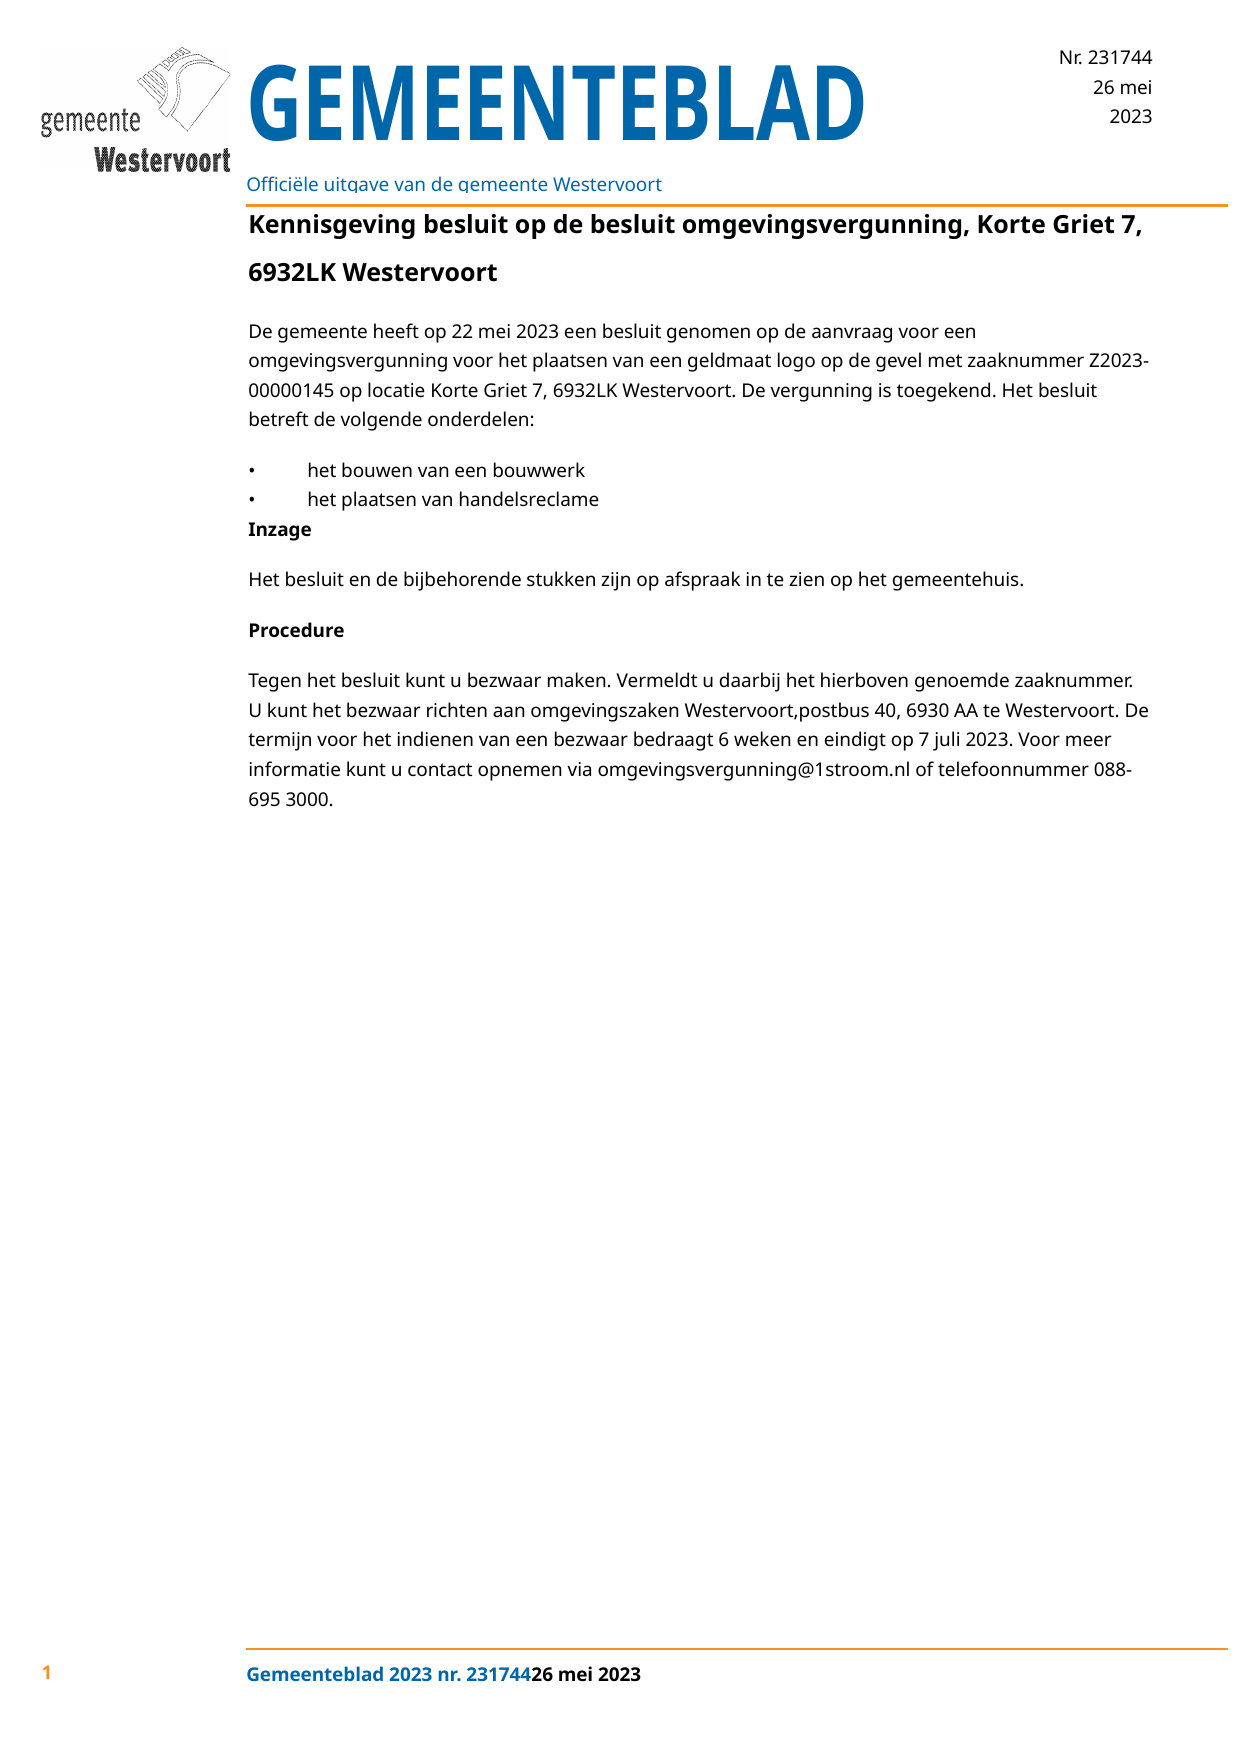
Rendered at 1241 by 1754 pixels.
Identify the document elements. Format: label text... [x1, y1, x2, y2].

list het bouwen van een bouwwerk [248, 457, 1152, 483]
text Inzage [248, 516, 1152, 542]
text Procedure [248, 617, 1152, 643]
text De gemeente heeft op 22 mei 2023 een besluit genomen op de aanvraag voor een omgevingsvergunning voor het plaatsen van een geldmaat logo op de gevel met zaaknummer Z2023-00000145 op locatie Korte Griet 7, 6932LK Westervoort. De vergunning is toegekend. Het besluit betreft de volgende onderdelen: [248, 318, 1152, 432]
text Kennisgeving besluit op de besluit omgevingsvergunning, Korte Griet 7, 6932LK Westervoort [248, 207, 1152, 288]
list het plaatsen van handelsreclame [248, 487, 1152, 512]
picture [41, 47, 231, 172]
text Het besluit en de bijbehorende stukken zijn op afspraak in te zien op het gemeentehuis. [248, 567, 1152, 592]
text Tegen het besluit kunt u bezwaar maken. Vermeldt u daarbij het hierboven genoemde zaaknummer. U kunt het bezwaar richten aan omgevingszaken Westervoort,postbus 40, 6930 AA te Westervoort. De termijn voor het indienen van een bezwaar bedraagt 6 weken en eindigt op 7 juli 2023. Voor meer informatie kunt u contact opnemen via omgevingsvergunning@1stroom.nl of telefoonnummer 088-695 3000. [248, 667, 1152, 812]
